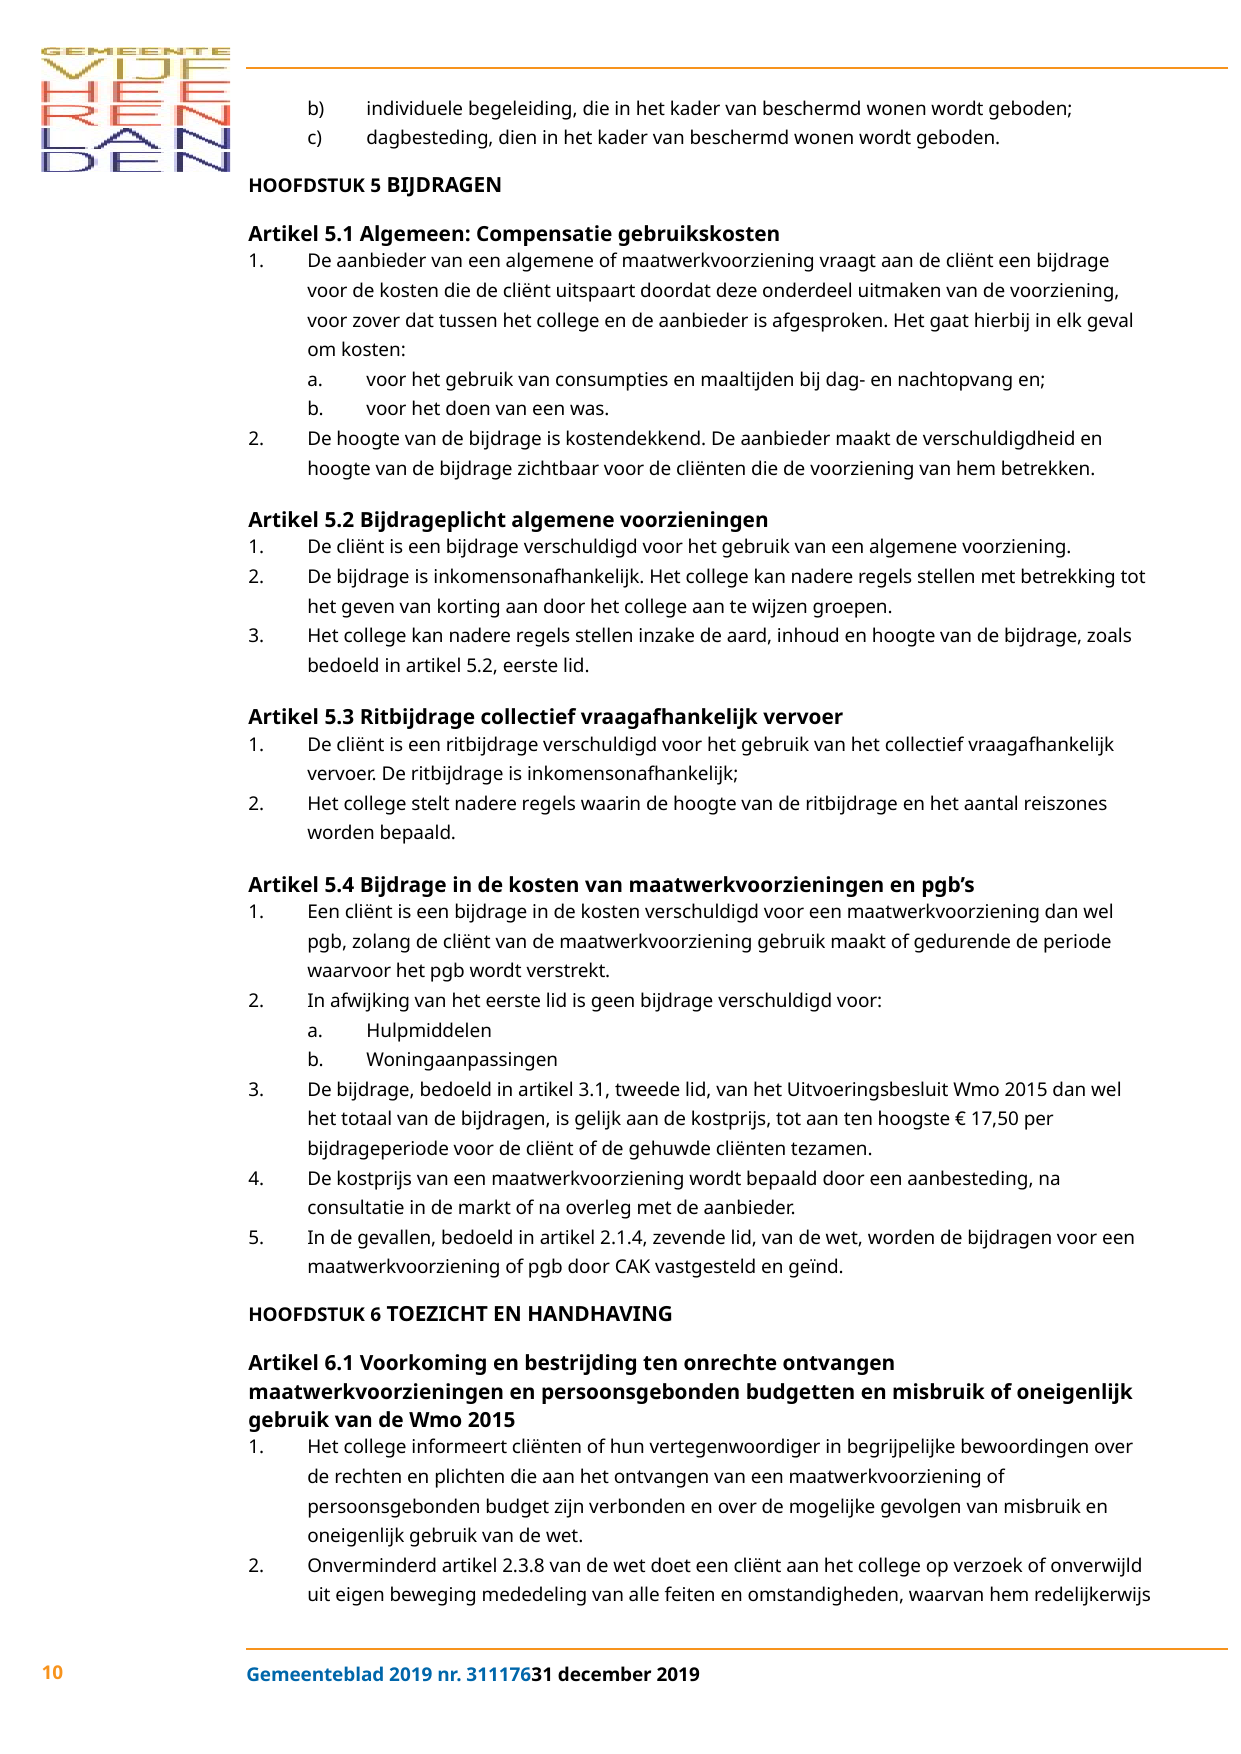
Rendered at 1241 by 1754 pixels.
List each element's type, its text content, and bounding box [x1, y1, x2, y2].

text Artikel 6.1 Voorkoming en bestrijding ten onrechte ontvangen maatwerkvoorzieningen en persoonsgebonden budgetten en misbruik of oneigenlijk gebruik van de Wmo 2015 [248, 1348, 1152, 1434]
list Een cliënt is een bijdrage in de kosten verschuldigd voor een maatwerkvoorziening dan wel pgb, zolang de cliënt van de maatwerkvoorziening gebruik maakt of gedurende de periode waarvoor het pgb wordt verstrekt. [248, 898, 1152, 983]
list De cliënt is een ritbijdrage verschuldigd voor het gebruik van het collectief vraagafhankelijk vervoer. De ritbijdrage is inkomensonafhankelijk; [248, 731, 1152, 786]
list Hulpmiddelen [307, 1017, 1152, 1042]
list De hoogte van de bijdrage is kostendekkend. De aanbieder maakt de verschuldigdheid en hoogte van de bijdrage zichtbaar voor de cliënten die de voorziening van hem betrekken. [248, 425, 1152, 481]
picture [41, 47, 231, 172]
text Artikel 5.4 Bijdrage in de kosten van maatwerkvoorzieningen en pgb’s [248, 870, 1152, 898]
text Artikel 5.1 Algemeen: Compensatie gebruikskosten [248, 219, 1152, 248]
list De bijdrage is inkomensonafhankelijk. Het college kan nadere regels stellen met betrekking tot het geven van korting aan door het college aan te wijzen groepen. [248, 563, 1152, 618]
list Het college kan nadere regels stellen inzake de aard, inhoud en hoogte van de bijdrage, zoals bedoeld in artikel 5.2, eerste lid. [248, 622, 1152, 678]
list De kostprijs van een maatwerkvoorziening wordt bepaald door een aanbesteding, na consultatie in de markt of na overleg met de aanbieder. [248, 1165, 1152, 1220]
list De bijdrage, bedoeld in artikel 3.1, tweede lid, van het Uitvoeringsbesluit Wmo 2015 dan wel het totaal van de bijdragen, is gelijk aan de kostprijs, tot aan ten hoogste € 17,50 per bijdrageperiode voor de cliënt of de gehuwde cliënten tezamen. [248, 1076, 1152, 1161]
list In afwijking van het eerste lid is geen bijdrage verschuldigd voor: [248, 987, 1152, 1013]
list Het college informeert cliënten of hun vertegenwoordiger in begrijpelijke bewoordingen over de rechten en plichten die aan het ontvangen van een maatwerkvoorziening of persoonsgebonden budget zijn verbonden en over de mogelijke gevolgen van misbruik en oneigenlijk gebruik van de wet. [248, 1434, 1152, 1548]
list De aanbieder van een algemene of maatwerkvoorziening vraagt aan de cliënt een bijdrage voor de kosten die de cliënt uitspaart doordat deze onderdeel uitmaken van de voorziening, voor zover dat tussen het college en de aanbieder is afgesproken. Het gaat hierbij in elk geval om kosten: [248, 248, 1152, 362]
list voor het doen van een was. [307, 396, 1152, 421]
list voor het gebruik van consumpties en maaltijden bij dag- en nachtopvang en; [307, 366, 1152, 392]
text Artikel 5.3 Ritbijdrage collectief vraagafhankelijk vervoer [248, 702, 1152, 731]
list De cliënt is een bijdrage verschuldigd voor het gebruik van een algemene voorziening. [248, 534, 1152, 559]
list Het college stelt nadere regels waarin de hoogte van de ritbijdrage en het aantal reiszones worden bepaald. [248, 790, 1152, 845]
text HOOFDSTUK 6 TOEZICHT EN HANDHAVING [248, 1299, 1152, 1327]
list Woningaanpassingen [307, 1046, 1152, 1072]
list individuele begeleiding, die in het kader van beschermd wonen wordt geboden; [307, 95, 1152, 121]
list In de gevallen, bedoeld in artikel 2.1.4, zevende lid, van de wet, worden de bijdragen voor een maatwerkvoorziening of pgb door CAK vastgesteld en geïnd. [248, 1224, 1152, 1279]
text HOOFDSTUK 5 BIJDRAGEN [248, 170, 1152, 198]
text Artikel 5.2 Bijdrageplicht algemene voorzieningen [248, 505, 1152, 534]
list Onverminderd artikel 2.3.8 van de wet doet een cliënt aan het college op verzoek of onverwijld uit eigen beweging mededeling van alle feiten en omstandigheden, waarvan hem redelijkerwijs [248, 1552, 1152, 1607]
list dagbesteding, dien in het kader van beschermd wonen wordt geboden. [307, 124, 1152, 150]
